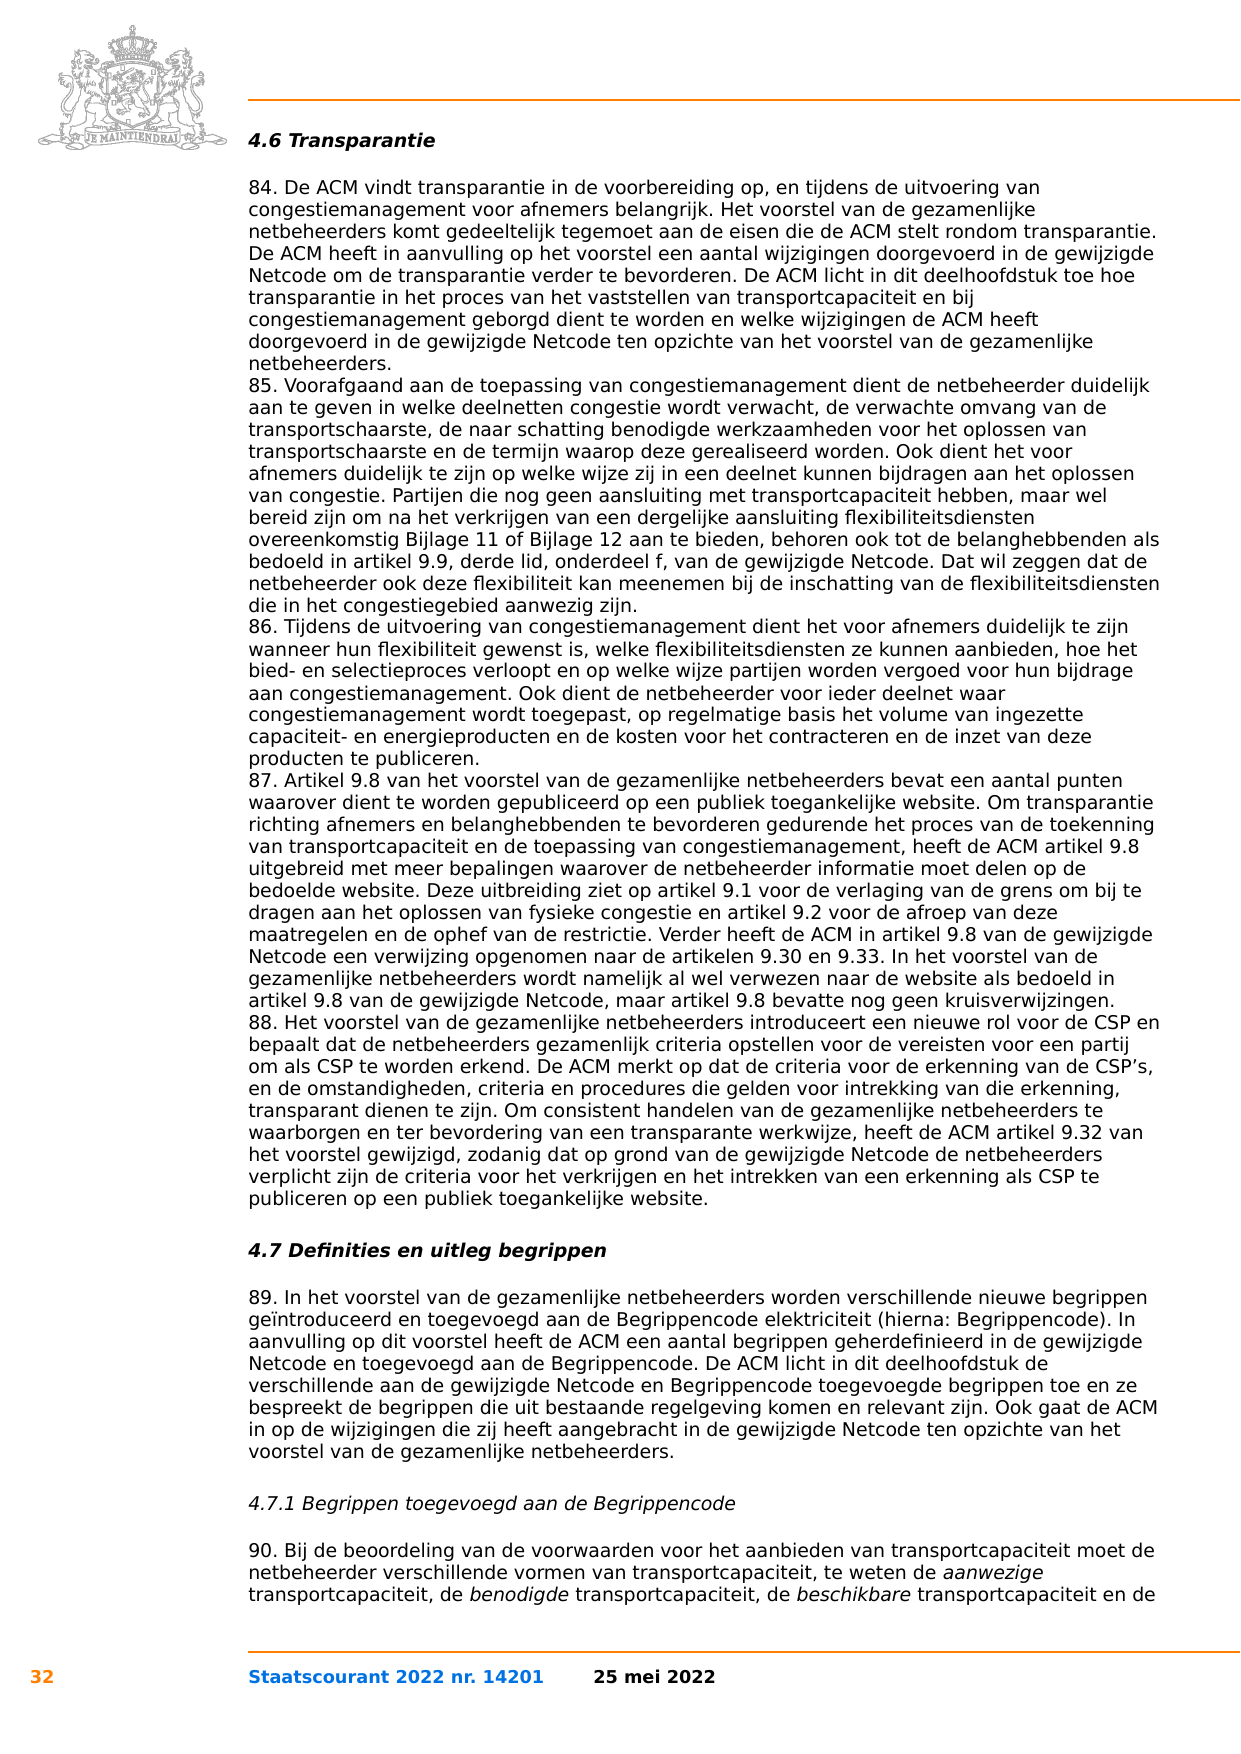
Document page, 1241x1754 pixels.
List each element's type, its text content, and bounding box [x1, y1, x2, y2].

text 84. De ACM vindt transparantie in de voorbereiding op, en tijdens de uitvoering van congestiemanagement voor afnemers belangrijk. Het voorstel van de gezamenlijke netbeheerders komt gedeeltelijk tegemoet aan de eisen die de ACM stelt rondom transparantie. De ACM heeft in aanvulling op het voorstel een aantal wijzigingen doorgevoerd in de gewijzigde Netcode om de transparantie verder te bevorderen. De ACM licht in dit deelhoofdstuk toe hoe transparantie in het proces van het vaststellen van transportcapaciteit en bij congestiemanagement geborgd dient te worden en welke wijzigingen de ACM heeft doorgevoerd in de gewijzigde Netcode ten opzichte van het voorstel van de gezamenlijke netbeheerders. [248, 177, 1163, 375]
text 90. Bij de beoordeling van de voorwaarden voor het aanbieden van transportcapaciteit moet de netbeheerder verschillende vormen van transportcapaciteit, te weten de aanwezige transportcapaciteit, de benodigde transportcapaciteit, de beschikbare transportcapaciteit en de [248, 1540, 1163, 1606]
text 87. Artikel 9.8 van het voorstel van de gezamenlijke netbeheerders bevat een aantal punten waarover dient te worden gepubliceerd op een publiek toegankelijke website. Om transparantie richting afnemers en belanghebbenden te bevorderen gedurende het proces van de toekenning van transportcapaciteit en de toepassing van congestiemanagement, heeft de ACM artikel 9.8 uitgebreid met meer bepalingen waarover de netbeheerder informatie moet delen op de bedoelde website. Deze uitbreiding ziet op artikel 9.1 voor de verlaging van de grens om bij te dragen aan het oplossen van fysieke congestie en artikel 9.2 voor de afroep van deze maatregelen en de ophef van de restrictie. Verder heeft de ACM in artikel 9.8 van de gewijzigde Netcode een verwijzing opgenomen naar de artikelen 9.30 en 9.33. In het voorstel van de gezamenlijke netbeheerders wordt namelijk al wel verwezen naar de website als bedoeld in artikel 9.8 van de gewijzigde Netcode, maar artikel 9.8 bevatte nog geen kruisverwijzingen. [248, 770, 1163, 1012]
subtitle 4.7 Definities en uitleg begrippen [248, 1240, 1163, 1262]
text 86. Tijdens de uitvoering van congestiemanagement dient het voor afnemers duidelijk te zijn wanneer hun flexibiliteit gewenst is, welke flexibiliteitsdiensten ze kunnen aanbieden, hoe het bied- en selectieproces verloopt en op welke wijze partijen worden vergoed voor hun bijdrage aan congestiemanagement. Ook dient de netbeheerder voor ieder deelnet waar congestiemanagement wordt toegepast, op regelmatige basis het volume van ingezette capaciteit- en energieproducten en de kosten voor het contracteren en de inzet van deze producten te publiceren. [248, 616, 1163, 770]
subtitle 4.6 Transparantie [248, 130, 1163, 152]
text 88. Het voorstel van de gezamenlijke netbeheerders introduceert een nieuwe rol voor de CSP en bepaalt dat de netbeheerders gezamenlijk criteria opstellen voor de vereisten voor een partij om als CSP te worden erkend. De ACM merkt op dat de criteria voor de erkenning van de CSP’s, en de omstandigheden, criteria en procedures die gelden voor intrekking van die erkenning, transparant dienen te zijn. Om consistent handelen van de gezamenlijke netbeheerders te waarborgen en ter bevordering van een transparante werkwijze, heeft de ACM artikel 9.32 van het voorstel gewijzigd, zodanig dat op grond van de gewijzigde Netcode de netbeheerders verplicht zijn de criteria voor het verkrijgen en het intrekken van een erkenning als CSP te publiceren op een publiek toegankelijke website. [248, 1012, 1163, 1210]
text 85. Voorafgaand aan de toepassing van congestiemanagement dient de netbeheerder duidelijk aan te geven in welke deelnetten congestie wordt verwacht, de verwachte omvang van de transportschaarste, de naar schatting benodigde werkzaamheden voor het oplossen van transportschaarste en de termijn waarop deze gerealiseerd worden. Ook dient het voor afnemers duidelijk te zijn op welke wijze zij in een deelnet kunnen bijdragen aan het oplossen van congestie. Partijen die nog geen aansluiting met transportcapaciteit hebben, maar wel bereid zijn om na het verkrijgen van een dergelijke aansluiting flexibiliteitsdiensten overeenkomstig Bijlage 11 of Bijlage 12 aan te bieden, behoren ook tot de belanghebbenden als bedoeld in artikel 9.9, derde lid, onderdeel f, van de gewijzigde Netcode. Dat wil zeggen dat de netbeheerder ook deze flexibiliteit kan meenemen bij de inschatting van de flexibiliteitsdiensten die in het congestiegebied aanwezig zijn. [248, 375, 1163, 616]
subtitle 4.7.1 Begrippen toegevoegd aan de Begrippencode [248, 1493, 1163, 1515]
text 89. In het voorstel van de gezamenlijke netbeheerders worden verschillende nieuwe begrippen geïntroduceerd en toegevoegd aan de Begrippencode elektriciteit (hierna: Begrippencode). In aanvulling op dit voorstel heeft de ACM een aantal begrippen geherdefinieerd in de gewijzigde Netcode en toegevoegd aan de Begrippencode. De ACM licht in dit deelhoofdstuk de verschillende aan de gewijzigde Netcode en Begrippencode toegevoegde begrippen toe en ze bespreekt de begrippen die uit bestaande regelgeving komen en relevant zijn. Ook gaat de ACM in op de wijzigingen die zij heeft aangebracht in de gewijzigde Netcode ten opzichte van het voorstel van de gezamenlijke netbeheerders. [248, 1287, 1163, 1463]
picture [38, 25, 227, 150]
